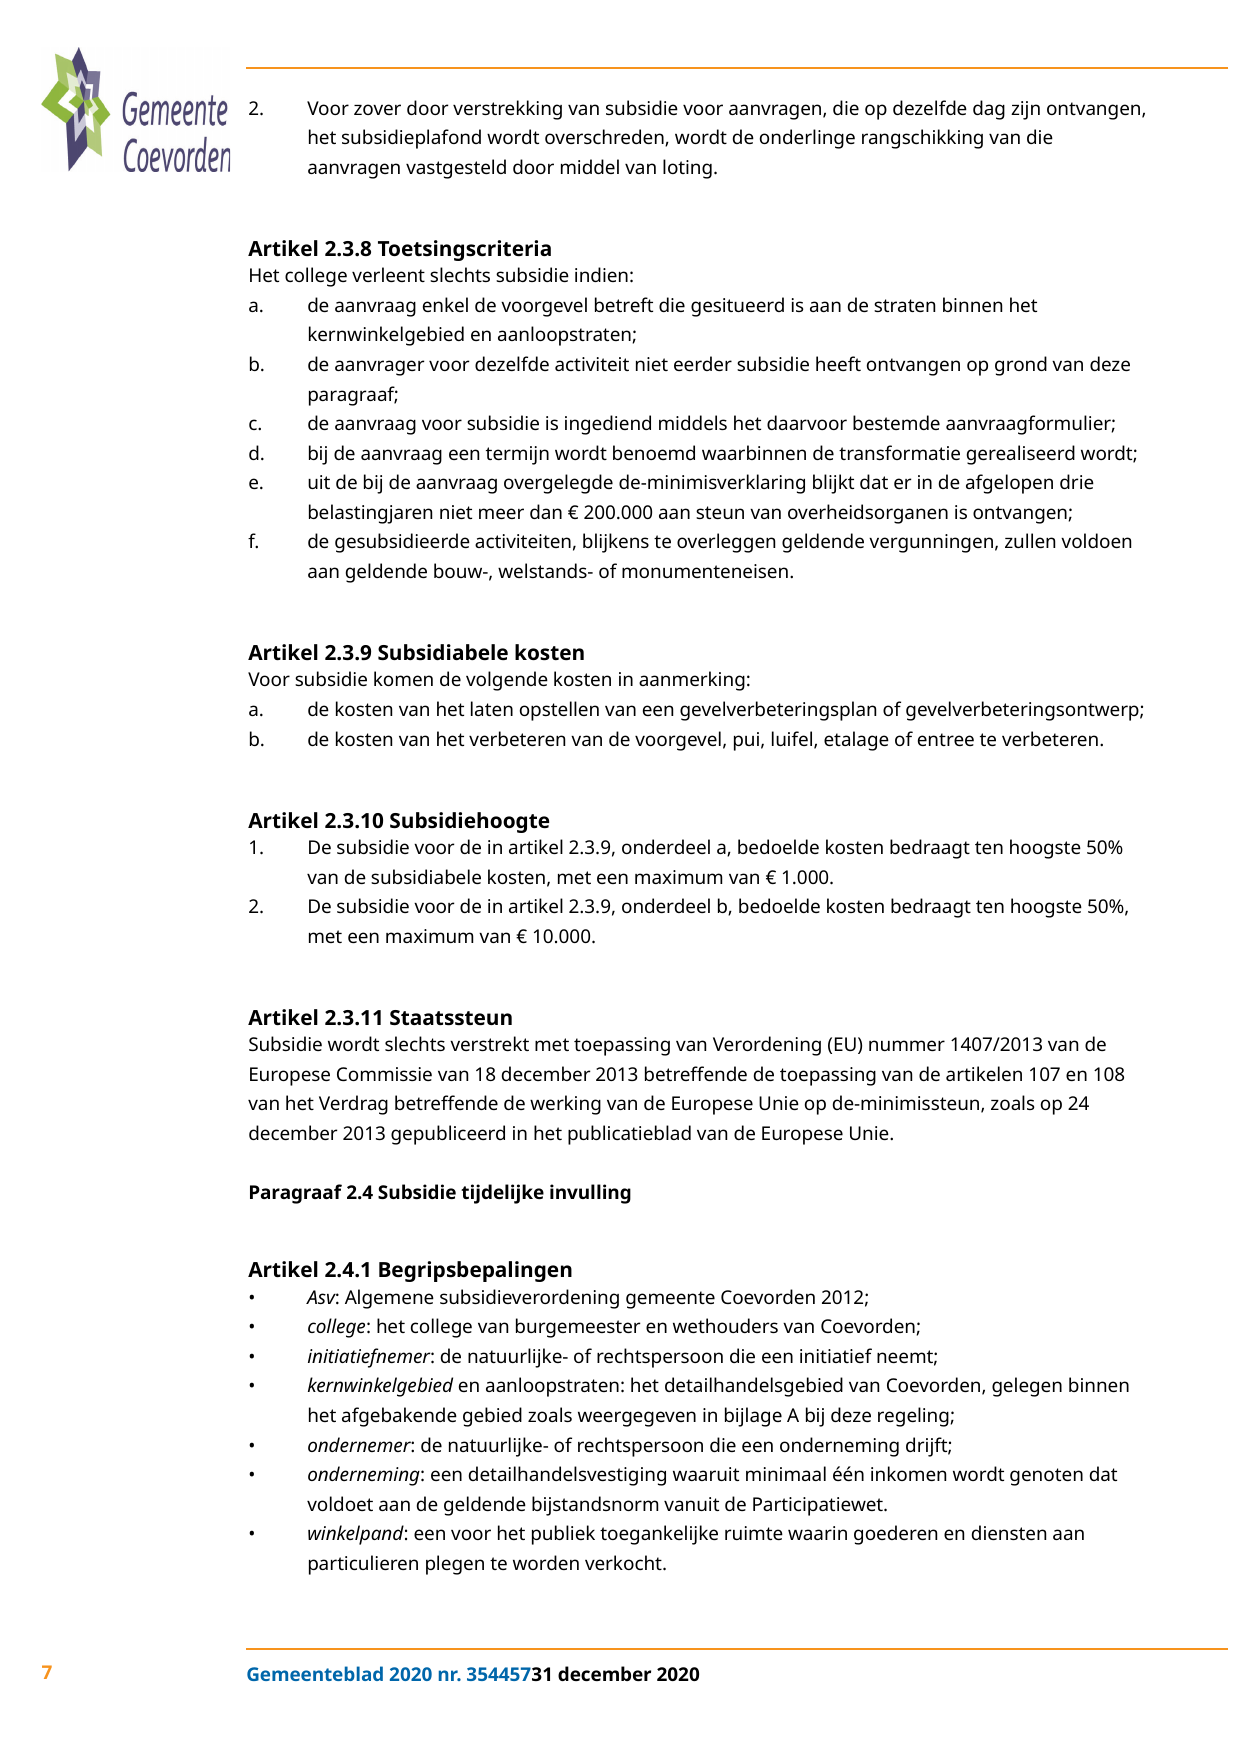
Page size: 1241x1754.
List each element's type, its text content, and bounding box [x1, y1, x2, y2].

text Paragraaf 2.4 Subsidie tijdelijke invulling [248, 1179, 1152, 1205]
text Het college verleent slechts subsidie indien: [248, 262, 1152, 288]
picture [41, 47, 231, 172]
list bij de aanvraag een termijn wordt benoemd waarbinnen de transformatie gerealiseerd wordt; [248, 440, 1152, 466]
list De subsidie voor de in artikel 2.3.9, onderdeel a, bedoelde kosten bedraagt ten hoogste 50% van de subsidiabele kosten, met een maximum van € 1.000. [248, 834, 1152, 889]
list winkelpand: een voor het publiek toegankelijke ruimte waarin goederen en diensten aan particulieren plegen te worden verkocht. [248, 1521, 1152, 1576]
list onderneming: een detailhandelsvestiging waaruit minimaal één inkomen wordt genoten dat voldoet aan de geldende bijstandsnorm vanuit de Participatiewet. [248, 1461, 1152, 1517]
text Artikel 2.3.9 Subsidiabele kosten [248, 638, 1152, 667]
list Asv: Algemene subsidieverordening gemeente Coevorden 2012; [248, 1284, 1152, 1310]
text Artikel 2.3.10 Subsidiehoogte [248, 806, 1152, 834]
list de aanvraag voor subsidie is ingediend middels het daarvoor bestemde aanvraagformulier; [248, 410, 1152, 436]
list kernwinkelgebied en aanloopstraten: het detailhandelsgebied van Coevorden, gelegen binnen het afgebakende gebied zoals weergegeven in bijlage A bij deze regeling; [248, 1373, 1152, 1428]
list college: het college van burgemeester en wethouders van Coevorden; [248, 1313, 1152, 1339]
list de kosten van het laten opstellen van een gevelverbeteringsplan of gevelverbeteringsontwerp; [248, 696, 1152, 722]
text Artikel 2.3.11 Staatssteun [248, 1003, 1152, 1031]
list uit de bij de aanvraag overgelegde de-minimisverklaring blijkt dat er in de afgelopen drie belastingjaren niet meer dan € 200.000 aan steun van overheidsorganen is ontvangen; [248, 469, 1152, 525]
text Subsidie wordt slechts verstrekt met toepassing van Verordening (EU) nummer 1407/2013 van de Europese Commissie van 18 december 2013 betreffende de toepassing van de artikelen 107 en 108 van het Verdrag betreffende de werking van de Europese Unie op de-minimissteun, zoals op 24 december 2013 gepubliceerd in het publicatieblad van de Europese Unie. [248, 1031, 1152, 1146]
list ondernemer: de natuurlijke- of rechtspersoon die een onderneming drijft; [248, 1432, 1152, 1458]
list de aanvrager voor dezelfde activiteit niet eerder subsidie heeft ontvangen op grond van deze paragraaf; [248, 351, 1152, 406]
text Voor subsidie komen de volgende kosten in aanmerking: [248, 667, 1152, 692]
list de gesubsidieerde activiteiten, blijkens te overleggen geldende vergunningen, zullen voldoen aan geldende bouw-, welstands- of monumenteneisen. [248, 529, 1152, 584]
list de kosten van het verbeteren van de voorgevel, pui, luifel, etalage of entree te verbeteren. [248, 726, 1152, 752]
list De subsidie voor de in artikel 2.3.9, onderdeel b, bedoelde kosten bedraagt ten hoogste 50%, met een maximum van € 10.000. [248, 893, 1152, 949]
text Artikel 2.4.1 Begripsbepalingen [248, 1256, 1152, 1284]
list de aanvraag enkel de voorgevel betreft die gesitueerd is aan de straten binnen het kernwinkelgebied en aanloopstraten; [248, 292, 1152, 347]
list Voor zover door verstrekking van subsidie voor aanvragen, die op dezelfde dag zijn ontvangen, het subsidieplafond wordt overschreden, wordt de onderlinge rangschikking van die aanvragen vastgesteld door middel van loting. [248, 95, 1152, 180]
list initiatiefnemer: de natuurlijke- of rechtspersoon die een initiatief neemt; [248, 1343, 1152, 1369]
text Artikel 2.3.8 Toetsingscriteria [248, 234, 1152, 262]
